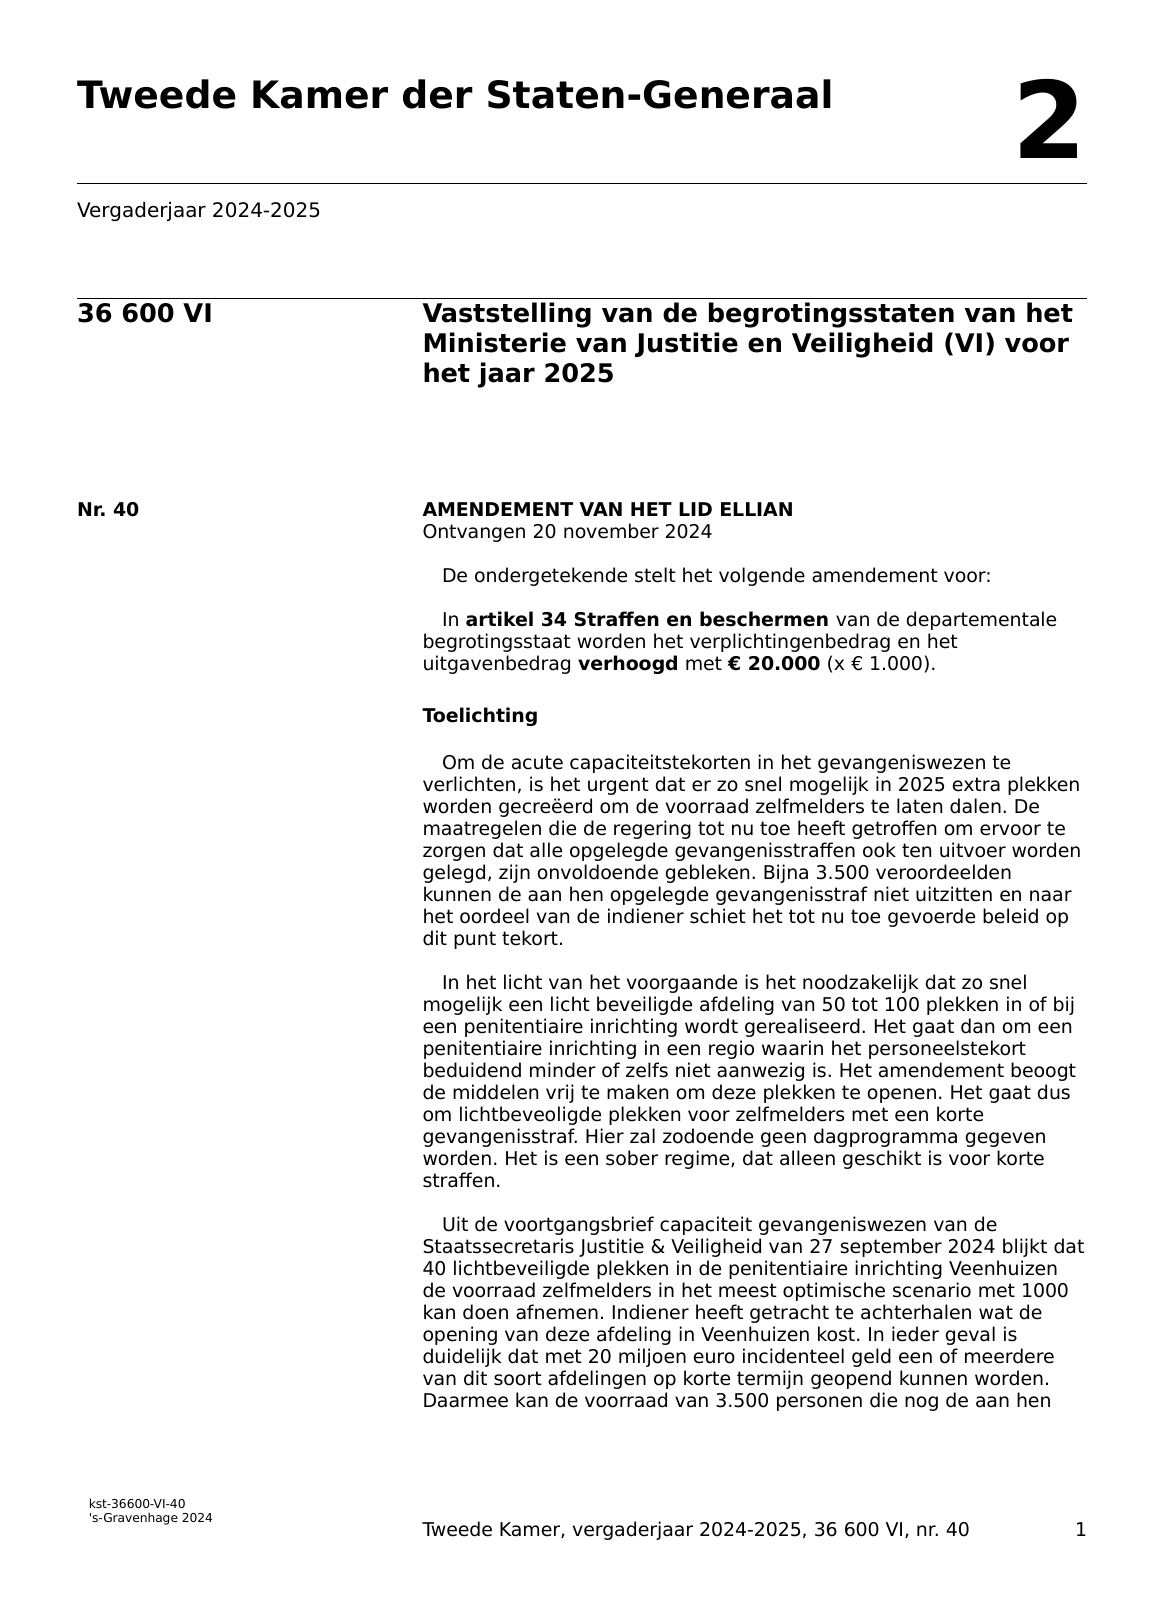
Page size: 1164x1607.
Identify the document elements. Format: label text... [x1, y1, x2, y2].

text Om de acute capaciteitstekorten in het gevangeniswezen te verlichten, is het urgent dat er zo snel mogelijk in 2025 extra plekken worden gecreëerd om de voorraad zelfmelders te laten dalen. De maatregelen die de regering tot nu toe heeft getroffen om ervoor te zorgen dat alle opgelegde gevangenisstraffen ook ten uitvoer worden gelegd, zijn onvoldoende gebleken. Bijna 3.500 veroordeelden kunnen de aan hen opgelegde gevangenisstraf niet uitzitten en naar het oordeel van de indiener schiet het tot nu toe gevoerde beleid op dit punt tekort. [422, 752, 1087, 950]
text Uit de voortgangsbrief capaciteit gevangeniswezen van de Staatssecretaris Justitie & Veiligheid van 27 september 2024 blijkt dat 40 lichtbeveiligde plekken in de penitentiaire inrichting Veenhuizen de voorraad zelfmelders in het meest optimische scenario met 1000 kan doen afnemen. Indiener heeft getracht te achterhalen wat de opening van deze afdeling in Veenhuizen kost. In ieder geval is duidelijk dat met 20 miljoen euro incidenteel geld een of meerdere van dit soort afdelingen op korte termijn geopend kunnen worden. Daarmee kan de voorraad van 3.500 personen die nog de aan hen [422, 1214, 1087, 1412]
table_header 2 [886, 59, 1087, 183]
table_cell Vergaderjaar 2024-2025 [77, 184, 1087, 298]
subtitle Toelichting [422, 705, 1087, 727]
text 's-Gravenhage 2024 [88, 1511, 323, 1525]
text De ondergetekende stelt het volgende amendement voor: [422, 565, 1087, 587]
table_header Tweede Kamer der Staten-Generaal [77, 59, 886, 183]
text In artikel 34 Straffen en beschermen van de departementale begrotingsstaat worden het verplichtingenbedrag en het uitgavenbedrag verhoogd met € 20.000 (x € 1.000). [422, 609, 1087, 675]
text In het licht van het voorgaande is het noodzakelijk dat zo snel mogelijk een licht beveiligde afdeling van 50 tot 100 plekken in of bij een penitentiaire inrichting wordt gerealiseerd. Het gaat dan om een penitentiaire inrichting in een regio waarin het personeelstekort beduidend minder of zelfs niet aanwezig is. Het amendement beoogt de middelen vrij te maken om deze plekken te openen. Het gaat dus om lichtbeveoligde plekken voor zelfmelders met een korte gevangenisstraf. Hier zal zodoende geen dagprogramma gegeven worden. Het is een sober regime, dat alleen geschikt is voor korte straffen. [422, 972, 1087, 1192]
text kst-36600-VI-40 [88, 1497, 323, 1511]
subtitle Nr. 40 AMENDEMENT VAN HET LID ELLIAN [77, 499, 1087, 521]
subtitle 36 600 VI Vaststelling van de begrotingsstaten van het Ministerie van Justitie en Veiligheid (VI) voor het jaar 2025 [77, 299, 1087, 388]
text Ontvangen 20 november 2024 [422, 521, 1087, 543]
